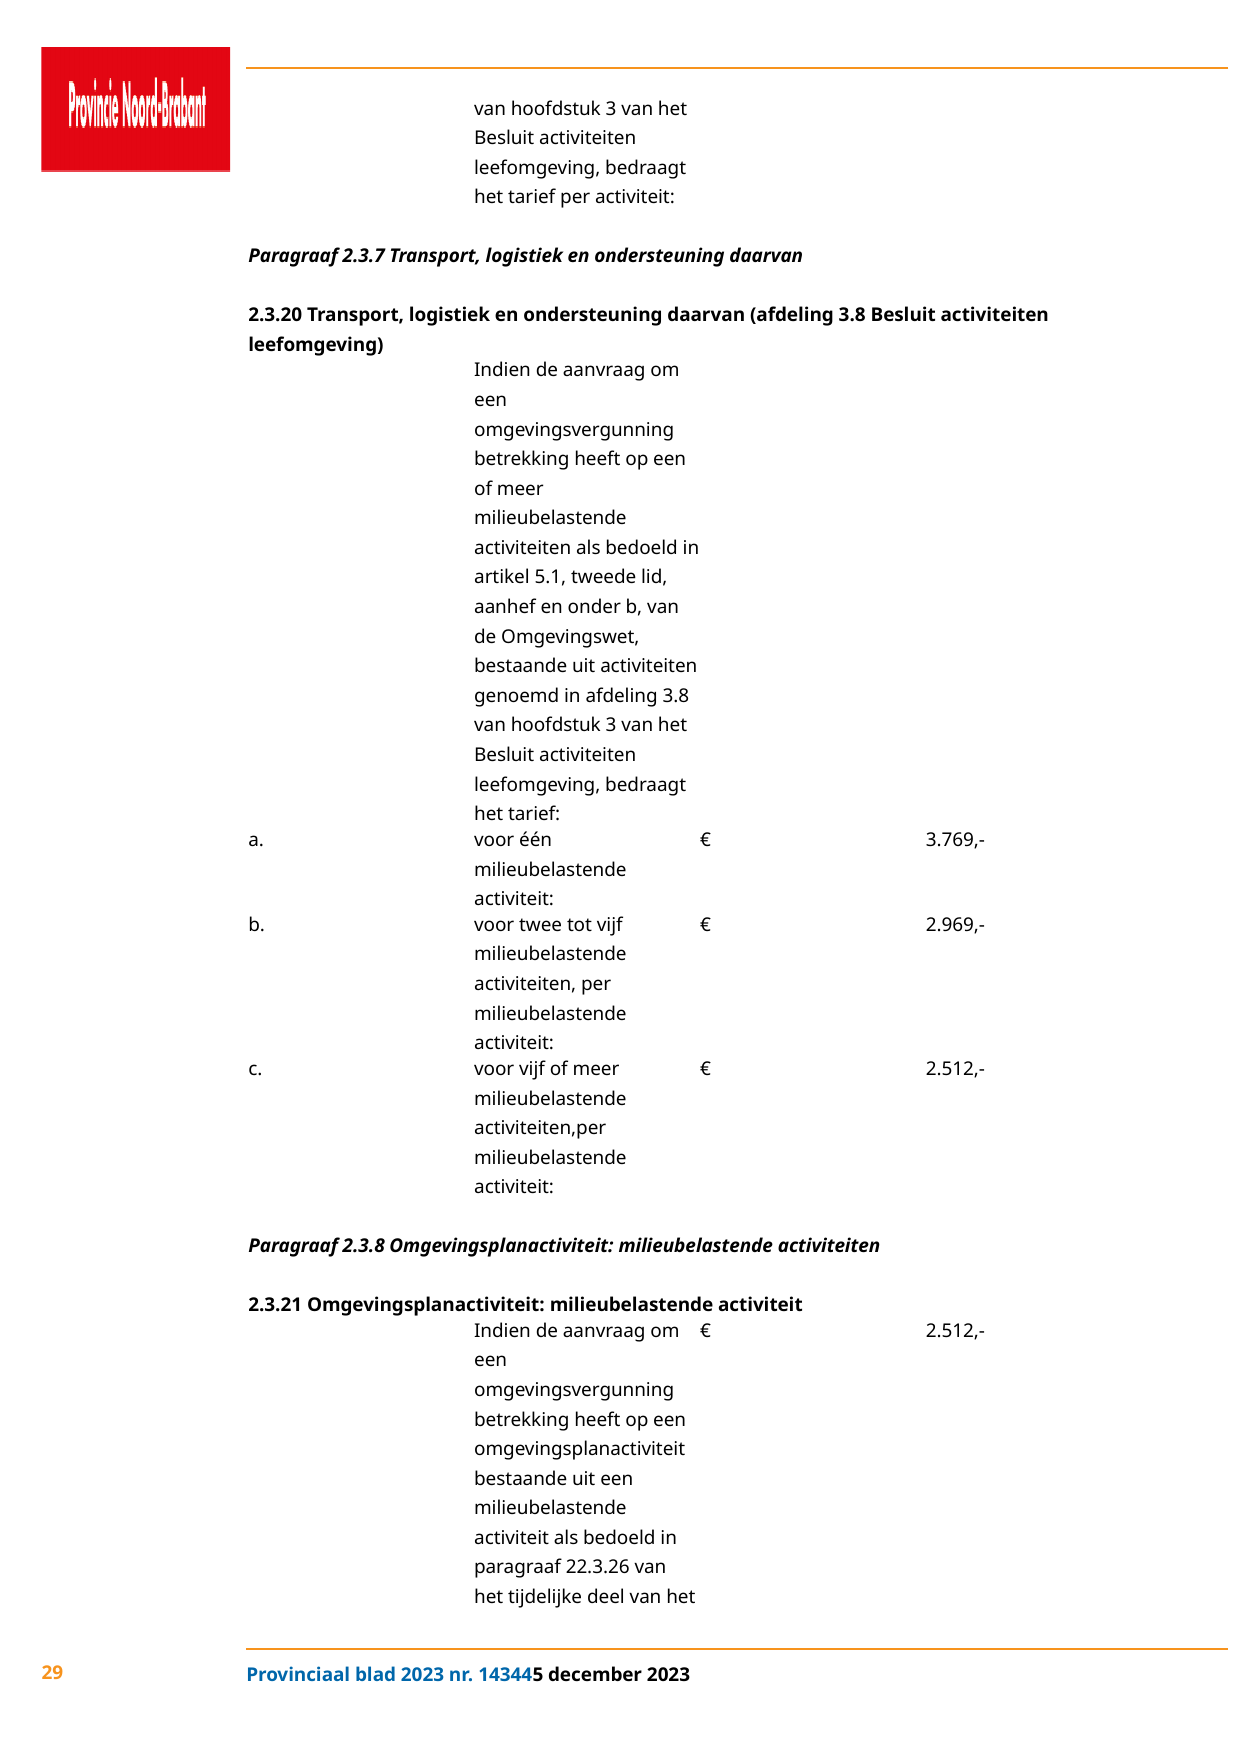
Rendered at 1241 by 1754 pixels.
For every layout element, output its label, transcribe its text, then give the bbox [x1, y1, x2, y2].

table_cell 3.769,- [926, 826, 1152, 911]
table_cell € [700, 911, 926, 1055]
table_cell [700, 95, 926, 209]
table_cell [926, 95, 1152, 209]
text Paragraaf 2.3.7 Transport, logistiek en ondersteuning daarvan [248, 242, 1152, 268]
table_cell b. [248, 911, 474, 1055]
table_cell 2.512,- [926, 1317, 1152, 1609]
table_cell [248, 357, 474, 826]
table_cell [248, 95, 474, 209]
table_cell [248, 1317, 474, 1609]
table_cell Indien de aanvraag om een omgevingsvergunning betrekking heeft op een of meer milieubelastende activiteiten als bedoeld in artikel 5.1, tweede lid, aanhef en onder b, van de Omgevingswet, bestaande uit activiteiten genoemd in afdeling 3.8 van hoofdstuk 3 van het Besluit activiteiten leefomgeving, bedraagt het tarief: [474, 357, 700, 826]
table_cell 2.512,- [926, 1055, 1152, 1199]
table_cell [700, 357, 926, 826]
table_cell 2.969,- [926, 911, 1152, 1055]
table_cell [926, 357, 1152, 826]
table_cell voor twee tot vijf milieubelastende activiteiten, per milieubelastende activiteit: [474, 911, 700, 1055]
picture [41, 47, 231, 172]
table_cell voor vijf of meer milieubelastende activiteiten,per milieubelastende activiteit: [474, 1055, 700, 1199]
table_cell € [700, 826, 926, 911]
table_cell c. [248, 1055, 474, 1199]
text Paragraaf 2.3.8 Omgevingsplanactiviteit: milieubelastende activiteiten [248, 1232, 1152, 1258]
table_cell € [700, 1055, 926, 1199]
table_header 2.3.21 Omgevingsplanactiviteit: milieubelastende activiteit [248, 1291, 1152, 1317]
table_cell van hoofdstuk 3 van het Besluit activiteiten leefomgeving, bedraagt het tarief per activiteit: [474, 95, 700, 209]
table_cell € [700, 1317, 926, 1609]
table_header 2.3.20 Transport, logistiek en ondersteuning daarvan (afdeling 3.8 Besluit activiteiten leefomgeving) [248, 301, 1152, 357]
table_cell Indien de aanvraag om een omgevingsvergunning betrekking heeft op een omgevingsplanactiviteit bestaande uit een milieubelastende activiteit als bedoeld in paragraaf 22.3.26 van het tijdelijke deel van het [474, 1317, 700, 1609]
table_cell a. [248, 826, 474, 911]
table_cell voor één milieubelastende activiteit: [474, 826, 700, 911]
